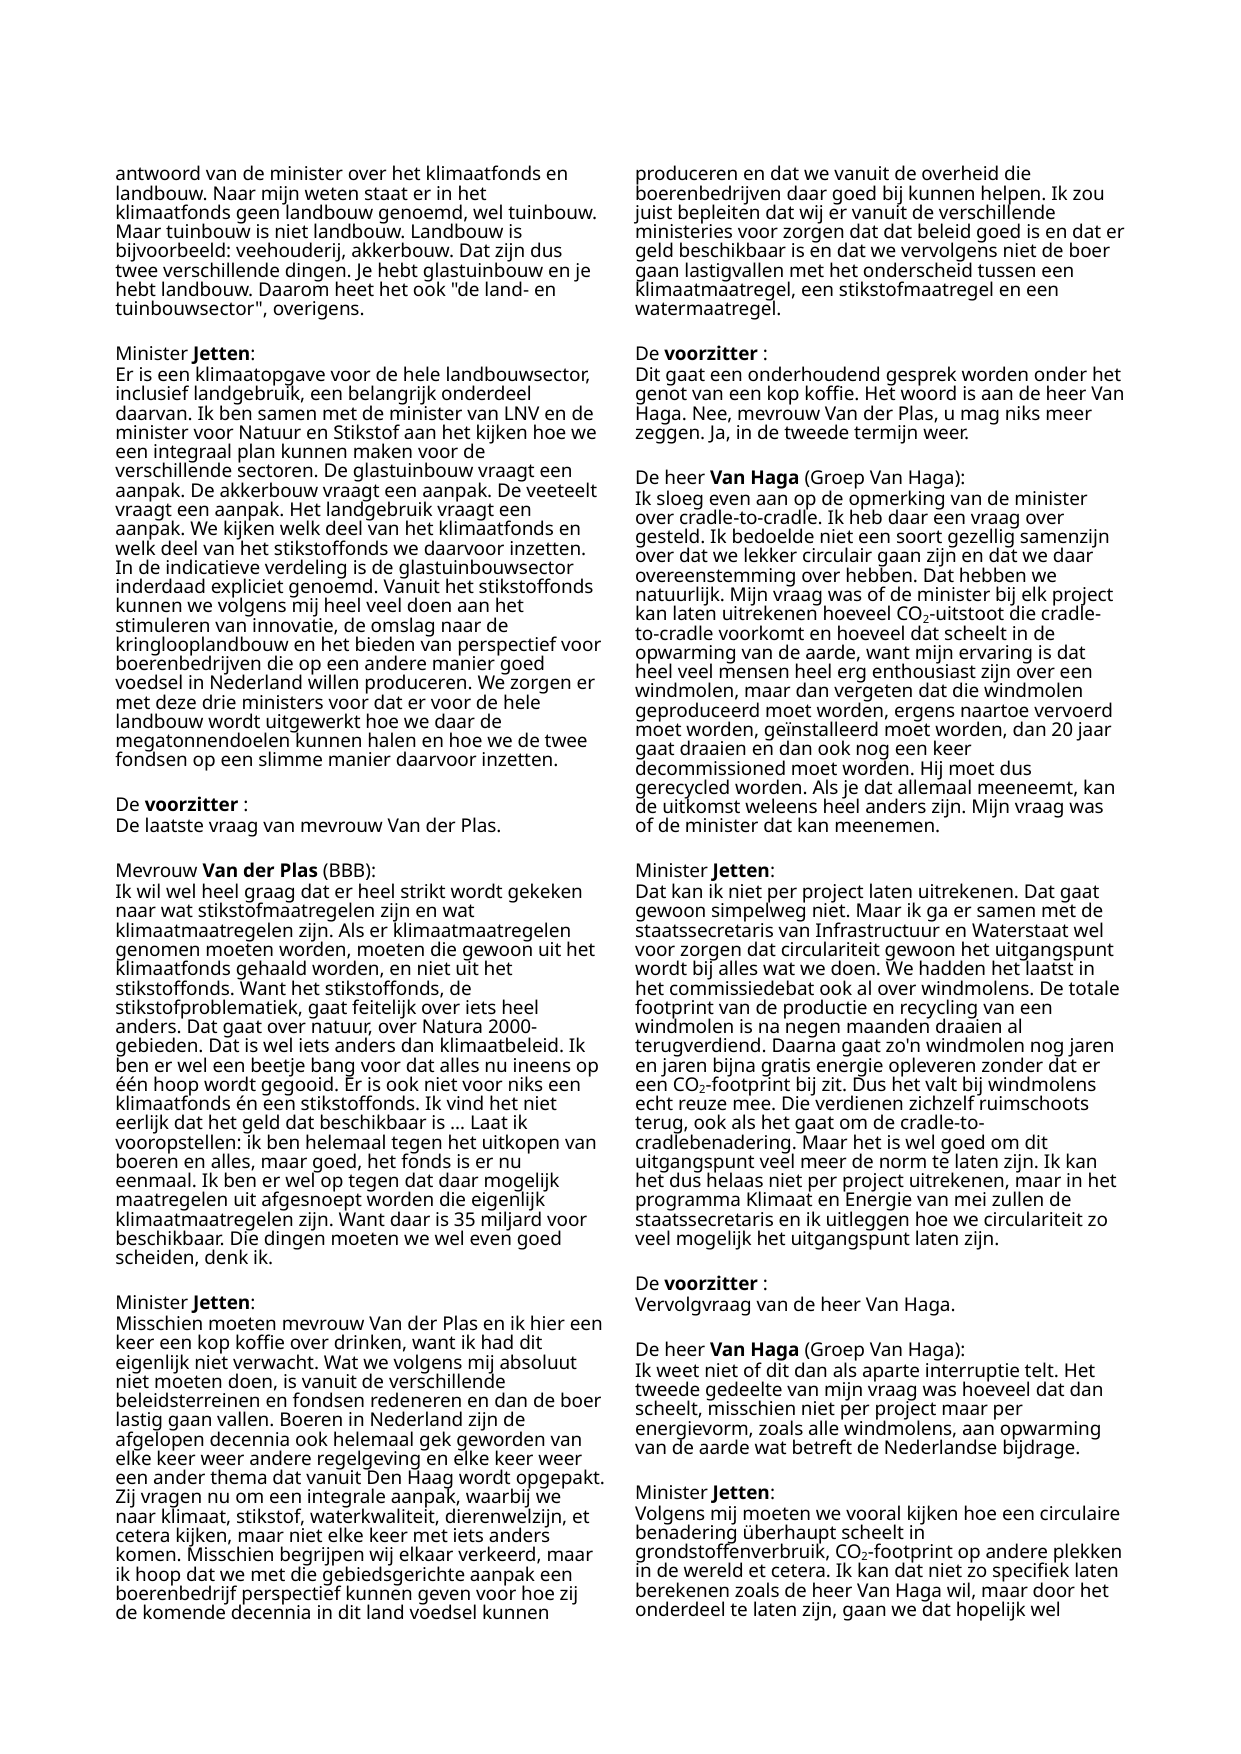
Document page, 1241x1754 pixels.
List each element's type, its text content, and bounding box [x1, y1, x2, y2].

text antwoord van de minister over het klimaatfonds en landbouw. Naar mijn weten staat er in het klimaatfonds geen landbouw genoemd, wel tuinbouw. Maar tuinbouw is niet landbouw. Landbouw is bijvoorbeeld: veehouderij, akkerbouw. Dat zijn dus twee verschillende dingen. Je hebt glastuinbouw en je hebt landbouw. Daarom heet het ook "de land- en tuinbouwsector", overigens. [115, 165, 605, 319]
text Ik sloeg even aan op de opmerking van de minister over cradle-to-cradle. Ik heb daar een vraag over gesteld. Ik bedoelde niet een soort gezellig samenzijn over dat we lekker circulair gaan zijn en dat we daar overeenstemming over hebben. Dat hebben we natuurlijk. Mijn vraag was of de minister bij elk project kan laten uitrekenen hoeveel CO2-uitstoot die cradle-to-cradle voorkomt en hoeveel dat scheelt in de opwarming van de aarde, want mijn ervaring is dat heel veel mensen heel erg enthousiast zijn over een windmolen, maar dan vergeten dat die windmolen geproduceerd moet worden, ergens naartoe vervoerd moet worden, geïnstalleerd moet worden, dan 20 jaar gaat draaien en dan ook nog een keer decommissioned moet worden. Hij moet dus gerecycled worden. Als je dat allemaal meeneemt, kan de uitkomst weleens heel anders zijn. Mijn vraag was of de minister dat kan meenemen. [635, 490, 1125, 837]
text Minister Jetten: [115, 1289, 605, 1315]
text Misschien moeten mevrouw Van der Plas en ik hier een keer een kop koffie over drinken, want ik had dit eigenlijk niet verwacht. Wat we volgens mij absoluut niet moeten doen, is vanuit de verschillende beleidsterreinen en fondsen redeneren en dan de boer lastig gaan vallen. Boeren in Nederland zijn de afgelopen decennia ook helemaal gek geworden van elke keer weer andere regelgeving en elke keer weer een ander thema dat vanuit Den Haag wordt opgepakt. Zij vragen nu om een integrale aanpak, waarbij we naar klimaat, stikstof, waterkwaliteit, dierenwelzijn, et cetera kijken, maar niet elke keer met iets anders komen. Misschien begrijpen wij elkaar verkeerd, maar ik hoop dat we met die gebiedsgerichte aanpak een boerenbedrijf perspectief kunnen geven voor hoe zij de komende decennia in dit land voedsel kunnen [115, 1315, 605, 1623]
text Er is een klimaatopgave voor de hele landbouwsector, inclusief landgebruik, een belangrijk onderdeel daarvan. Ik ben samen met de minister van LNV en de minister voor Natuur en Stikstof aan het kijken hoe we een integraal plan kunnen maken voor de verschillende sectoren. De glastuinbouw vraagt een aanpak. De akkerbouw vraagt een aanpak. De veeteelt vraagt een aanpak. Het landgebruik vraagt een aanpak. We kijken welk deel van het klimaatfonds en welk deel van het stikstoffonds we daarvoor inzetten. In de indicatieve verdeling is de glastuinbouwsector inderdaad expliciet genoemd. Vanuit het stikstoffonds kunnen we volgens mij heel veel doen aan het stimuleren van innovatie, de omslag naar de kringlooplandbouw en het bieden van perspectief voor boerenbedrijven die op een andere manier goed voedsel in Nederland willen produceren. We zorgen er met deze drie ministers voor dat er voor de hele landbouw wordt uitgewerkt hoe we daar de megatonnendoelen kunnen halen en hoe we de twee fondsen op een slimme manier daarvoor inzetten. [115, 366, 605, 771]
text produceren en dat we vanuit de overheid die boerenbedrijven daar goed bij kunnen helpen. Ik zou juist bepleiten dat wij er vanuit de verschillende ministeries voor zorgen dat dat beleid goed is en dat er geld beschikbaar is en dat we vervolgens niet de boer gaan lastigvallen met het onderscheid tussen een klimaatmaatregel, een stikstofmaatregel en een watermaatregel. [635, 165, 1125, 319]
text Minister Jetten: [115, 340, 605, 366]
text Ik wil wel heel graag dat er heel strikt wordt gekeken naar wat stikstofmaatregelen zijn en wat klimaatmaatregelen zijn. Als er klimaatmaatregelen genomen moeten worden, moeten die gewoon uit het klimaatfonds gehaald worden, en niet uit het stikstoffonds. Want het stikstoffonds, de stikstofproblematiek, gaat feitelijk over iets heel anders. Dat gaat over natuur, over Natura 2000-gebieden. Dat is wel iets anders dan klimaatbeleid. Ik ben er wel een beetje bang voor dat alles nu ineens op één hoop wordt gegooid. Er is ook niet voor niks een klimaatfonds én een stikstoffonds. Ik vind het niet eerlijk dat het geld dat beschikbaar is … Laat ik vooropstellen: ik ben helemaal tegen het uitkopen van boeren en alles, maar goed, het fonds is er nu eenmaal. Ik ben er wel op tegen dat daar mogelijk maatregelen uit afgesnoept worden die eigenlijk klimaatmaatregelen zijn. Want daar is 35 miljard voor beschikbaar. Die dingen moeten we wel even goed scheiden, denk ik. [115, 883, 605, 1268]
text De voorzitter : [635, 1270, 1125, 1296]
text De voorzitter : [635, 340, 1125, 366]
text Dit gaat een onderhoudend gesprek worden onder het genot van een kop koffie. Het woord is aan de heer Van Haga. Nee, mevrouw Van der Plas, u mag niks meer zeggen. Ja, in de tweede termijn weer. [635, 366, 1125, 443]
text Ik weet niet of dit dan als aparte interruptie telt. Het tweede gedeelte van mijn vraag was hoeveel dat dan scheelt, misschien niet per project maar per energievorm, zoals alle windmolens, aan opwarming van de aarde wat betreft de Nederlandse bijdrage. [635, 1362, 1125, 1458]
text Mevrouw Van der Plas (BBB): [115, 857, 605, 883]
text De voorzitter : [115, 792, 605, 817]
text Minister Jetten: [635, 857, 1125, 883]
text De laatste vraag van mevrouw Van der Plas. [115, 817, 605, 837]
text Minister Jetten: [635, 1479, 1125, 1504]
text De heer Van Haga (Groep Van Haga): [635, 464, 1125, 490]
text Vervolgvraag van de heer Van Haga. [635, 1296, 1125, 1315]
text De heer Van Haga (Groep Van Haga): [635, 1336, 1125, 1362]
text Dat kan ik niet per project laten uitrekenen. Dat gaat gewoon simpelweg niet. Maar ik ga er samen met de staatssecretaris van Infrastructuur en Waterstaat wel voor zorgen dat circulariteit gewoon het uitgangspunt wordt bij alles wat we doen. We hadden het laatst in het commissiedebat ook al over windmolens. De totale footprint van de productie en recycling van een windmolen is na negen maanden draaien al terugverdiend. Daarna gaat zo'n windmolen nog jaren en jaren bijna gratis energie opleveren zonder dat er een CO2-footprint bij zit. Dus het valt bij windmolens echt reuze mee. Die verdienen zichzelf ruimschoots terug, ook als het gaat om de cradle-to-cradlebenadering. Maar het is wel goed om dit uitgangspunt veel meer de norm te laten zijn. Ik kan het dus helaas niet per project uitrekenen, maar in het programma Klimaat en Energie van mei zullen de staatssecretaris en ik uitleggen hoe we circulariteit zo veel mogelijk het uitgangspunt laten zijn. [635, 883, 1125, 1249]
text Volgens mij moeten we vooral kijken hoe een circulaire benadering überhaupt scheelt in grondstoffenverbruik, CO2-footprint op andere plekken in de wereld et cetera. Ik kan dat niet zo specifiek laten berekenen zoals de heer Van Haga wil, maar door het onderdeel te laten zijn, gaan we dat hopelijk wel [635, 1504, 1125, 1620]
